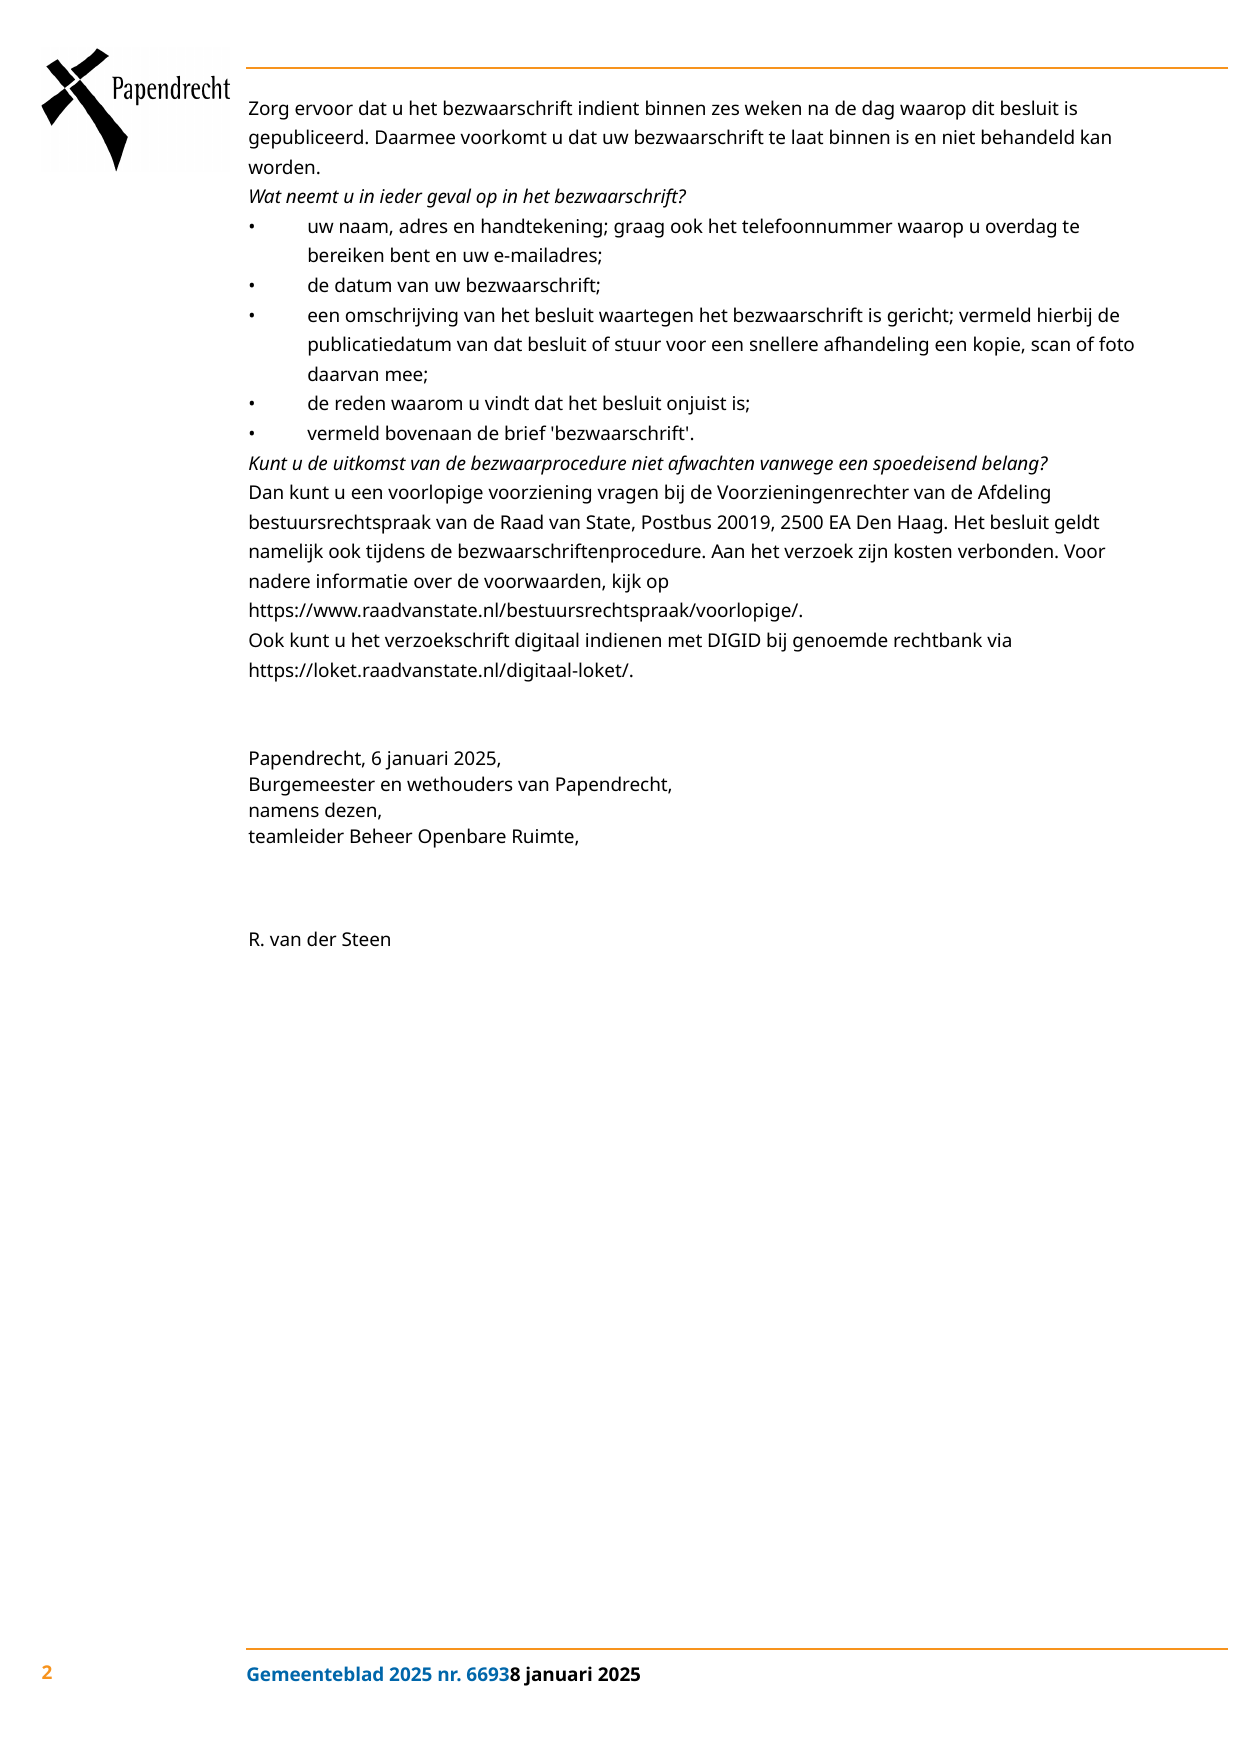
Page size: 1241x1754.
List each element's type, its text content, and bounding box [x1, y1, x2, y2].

text Papendrecht, 6 januari 2025, [248, 746, 1152, 771]
text namens dezen, [248, 797, 1152, 823]
text Dan kunt u een voorlopige voorziening vragen bij de Voorzieningenrechter van de Afdeling bestuursrechtspraak van de Raad van State, Postbus 20019, 2500 EA Den Haag. Het besluit geldt namelijk ook tijdens de bezwaarschriftenprocedure. Aan het verzoek zijn kosten verbonden. Voor nadere informatie over de voorwaarden, kijk op https://www.raadvanstate.nl/bestuursrechtspraak/voorlopige/. [248, 479, 1152, 623]
list de reden waarom u vindt dat het besluit onjuist is; [248, 391, 1152, 416]
picture [41, 47, 231, 172]
list uw naam, adres en handtekening; graag ook het telefoonnummer waarop u overdag te bereiken bent en uw e-mailadres; [248, 213, 1152, 268]
text R. van der Steen [248, 926, 1152, 951]
list vermeld bovenaan de brief 'bezwaarschrift'. [248, 420, 1152, 446]
text Zorg ervoor dat u het bezwaarschrift indient binnen zes weken na de dag waarop dit besluit is gepubliceerd. Daarmee voorkomt u dat uw bezwaarschrift te laat binnen is en niet behandeld kan worden. [248, 95, 1152, 180]
list een omschrijving van het besluit waartegen het bezwaarschrift is gericht; vermeld hierbij de publicatiedatum van dat besluit of stuur voor een snellere afhandeling een kopie, scan of foto daarvan mee; [248, 302, 1152, 387]
list de datum van uw bezwaarschrift; [248, 272, 1152, 298]
text Burgemeester en wethouders van Papendrecht, [248, 771, 1152, 797]
text teamleider Beheer Openbare Ruimte, [248, 823, 1152, 848]
text Wat neemt u in ieder geval op in het bezwaarschrift? [248, 183, 1152, 209]
text Kunt u de uitkomst van de bezwaarprocedure niet afwachten vanwege een spoedeisend belang? [248, 450, 1152, 476]
text Ook kunt u het verzoekschrift digitaal indienen met DIGID bij genoemde rechtbank via https://loket.raadvanstate.nl/digitaal-loket/. [248, 627, 1152, 683]
